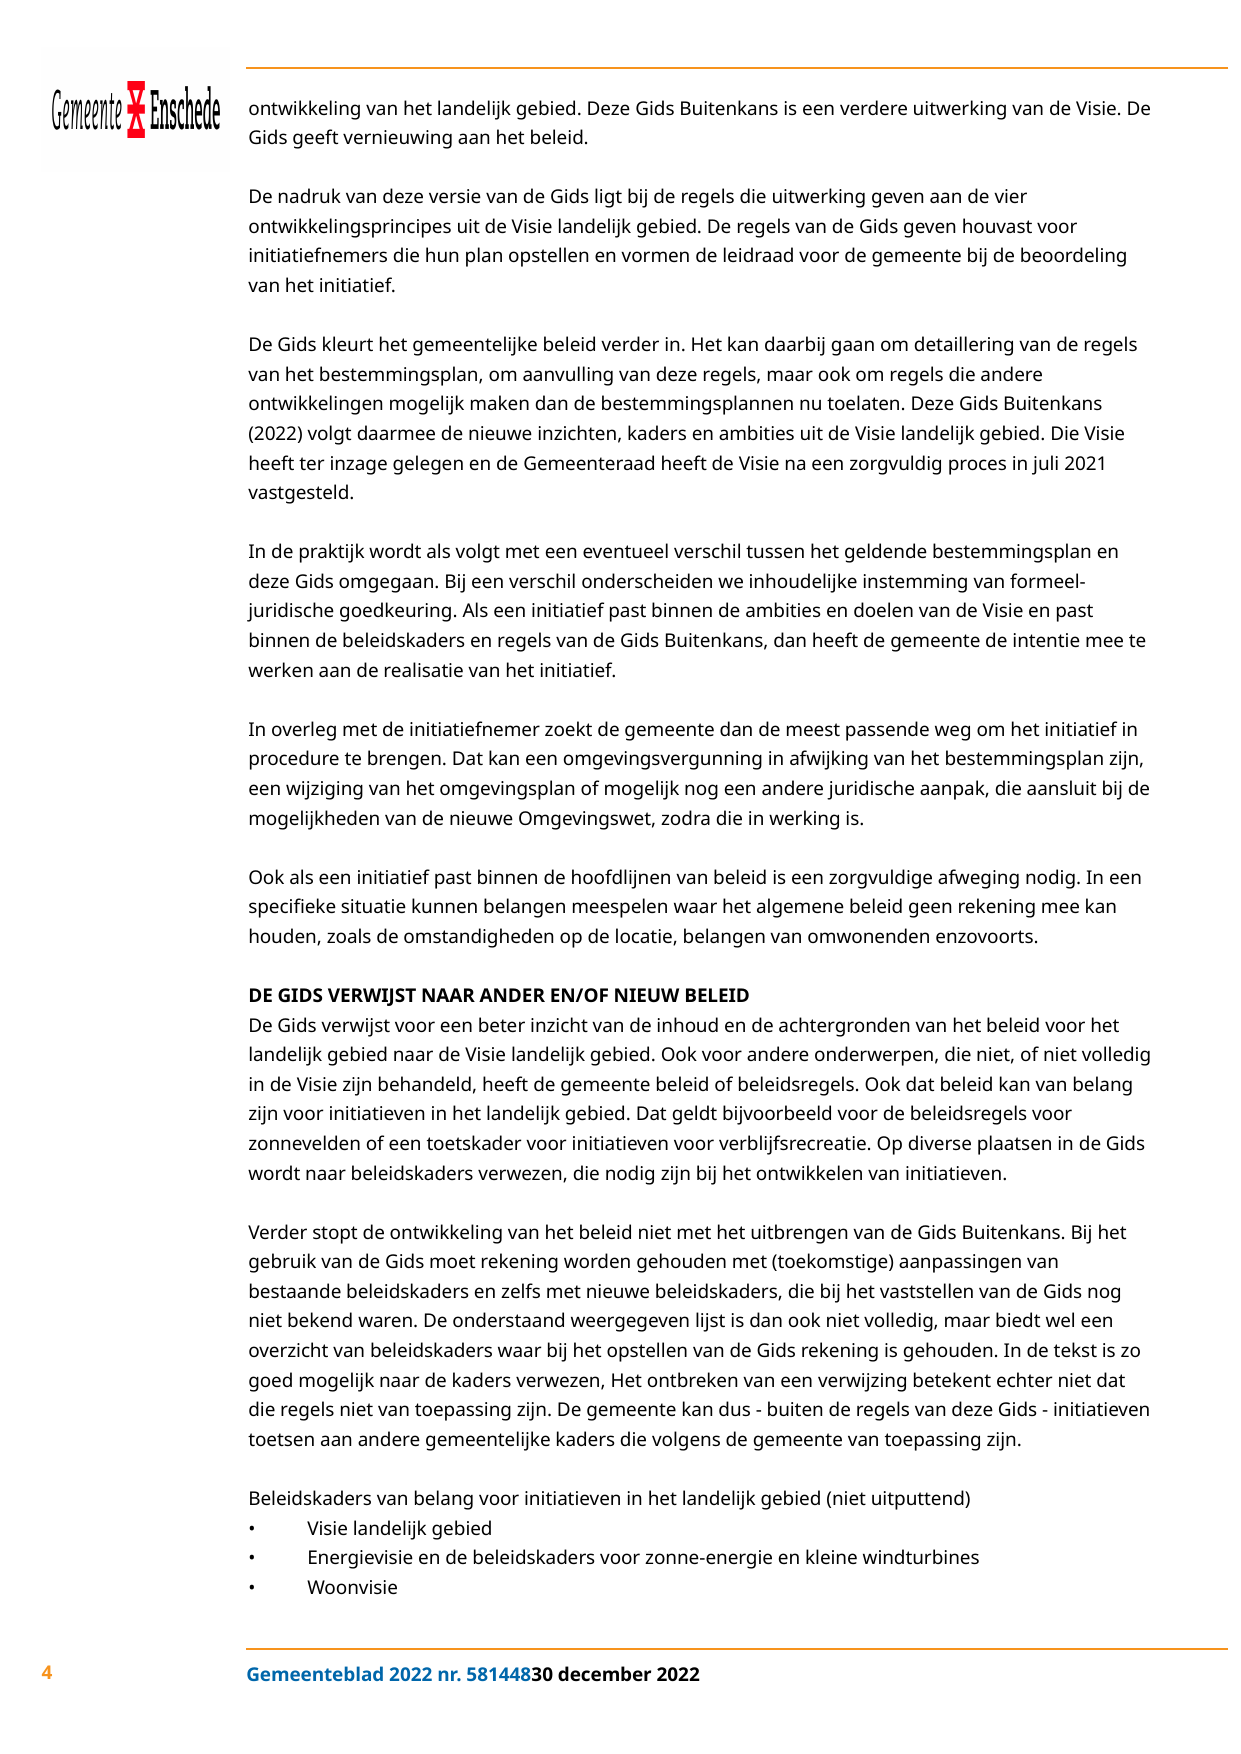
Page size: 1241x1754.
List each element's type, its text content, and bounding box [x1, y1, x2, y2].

text Ook als een initiatief past binnen de hoofdlijnen van beleid is een zorgvuldige afweging nodig. In een specifieke situatie kunnen belangen meespelen waar het algemene beleid geen rekening mee kan houden, zoals de omstandigheden op de locatie, belangen van omwonenden enzovoorts. [248, 864, 1152, 949]
text DE GIDS VERWIJST NAAR ANDER EN/OF NIEUW BELEID [248, 982, 1152, 1008]
text De nadruk van deze versie van de Gids ligt bij de regels die uitwerking geven aan de vier ontwikkelingsprincipes uit de Visie landelijk gebied. De regels van de Gids geven houvast voor initiatiefnemers die hun plan opstellen en vormen de leidraad voor de gemeente bij de beoordeling van het initiatief. [248, 183, 1152, 298]
list Energievisie en de beleidskaders voor zonne-energie en kleine windturbines [248, 1544, 1152, 1570]
text Beleidskaders van belang voor initiatieven in het landelijk gebied (niet uitputtend) [248, 1485, 1152, 1511]
text Verder stopt de ontwikkeling van het beleid niet met het uitbrengen van de Gids Buitenkans. Bij het gebruik van de Gids moet rekening worden gehouden met (toekomstige) aanpassingen van bestaande beleidskaders en zelfs met nieuwe beleidskaders, die bij het vaststellen van de Gids nog niet bekend waren. De onderstaand weergegeven lijst is dan ook niet volledig, maar biedt wel een overzicht van beleidskaders waar bij het opstellen van de Gids rekening is gehouden. In de tekst is zo goed mogelijk naar de kaders verwezen, Het ontbreken van een verwijzing betekent echter niet dat die regels niet van toepassing zijn. De gemeente kan dus - buiten de regels van deze Gids - initiatieven toetsen aan andere gemeentelijke kaders die volgens de gemeente van toepassing zijn. [248, 1219, 1152, 1452]
text In overleg met de initiatiefnemer zoekt de gemeente dan de meest passende weg om het initiatief in procedure te brengen. Dat kan een omgevingsvergunning in afwijking van het bestemmingsplan zijn, een wijziging van het omgevingsplan of mogelijk nog een andere juridische aanpak, die aansluit bij de mogelijkheden van de nieuwe Omgevingswet, zodra die in werking is. [248, 716, 1152, 831]
text ontwikkeling van het landelijk gebied. Deze Gids Buitenkans is een verdere uitwerking van de Visie. De Gids geeft vernieuwing aan het beleid. [248, 95, 1152, 150]
text De Gids kleurt het gemeentelijke beleid verder in. Het kan daarbij gaan om detaillering van de regels van het bestemmingsplan, om aanvulling van deze regels, maar ook om regels die andere ontwikkelingen mogelijk maken dan de bestemmingsplannen nu toelaten. Deze Gids Buitenkans (2022) volgt daarmee de nieuwe inzichten, kaders en ambities uit de Visie landelijk gebied. Die Visie heeft ter inzage gelegen en de Gemeenteraad heeft de Visie na een zorgvuldig proces in juli 2021 vastgesteld. [248, 331, 1152, 505]
list Visie landelijk gebied [248, 1515, 1152, 1541]
text De Gids verwijst voor een beter inzicht van de inhoud en de achtergronden van het beleid voor het landelijk gebied naar de Visie landelijk gebied. Ook voor andere onderwerpen, die niet, of niet volledig in de Visie zijn behandeld, heeft de gemeente beleid of beleidsregels. Ook dat beleid kan van belang zijn voor initiatieven in het landelijk gebied. Dat geldt bijvoorbeeld voor de beleidsregels voor zonnevelden of een toetskader voor initiatieven voor verblijfsrecreatie. Op diverse plaatsen in de Gids wordt naar beleidskaders verwezen, die nodig zijn bij het ontwikkelen van initiatieven. [248, 1012, 1152, 1186]
picture [41, 47, 231, 172]
text In de praktijk wordt als volgt met een eventueel verschil tussen het geldende bestemmingsplan en deze Gids omgegaan. Bij een verschil onderscheiden we inhoudelijke instemming van formeel-juridische goedkeuring. Als een initiatief past binnen de ambities en doelen van de Visie en past binnen de beleidskaders en regels van de Gids Buitenkans, dan heeft de gemeente de intentie mee te werken aan de realisatie van het initiatief. [248, 538, 1152, 683]
list Woonvisie [248, 1574, 1152, 1600]
